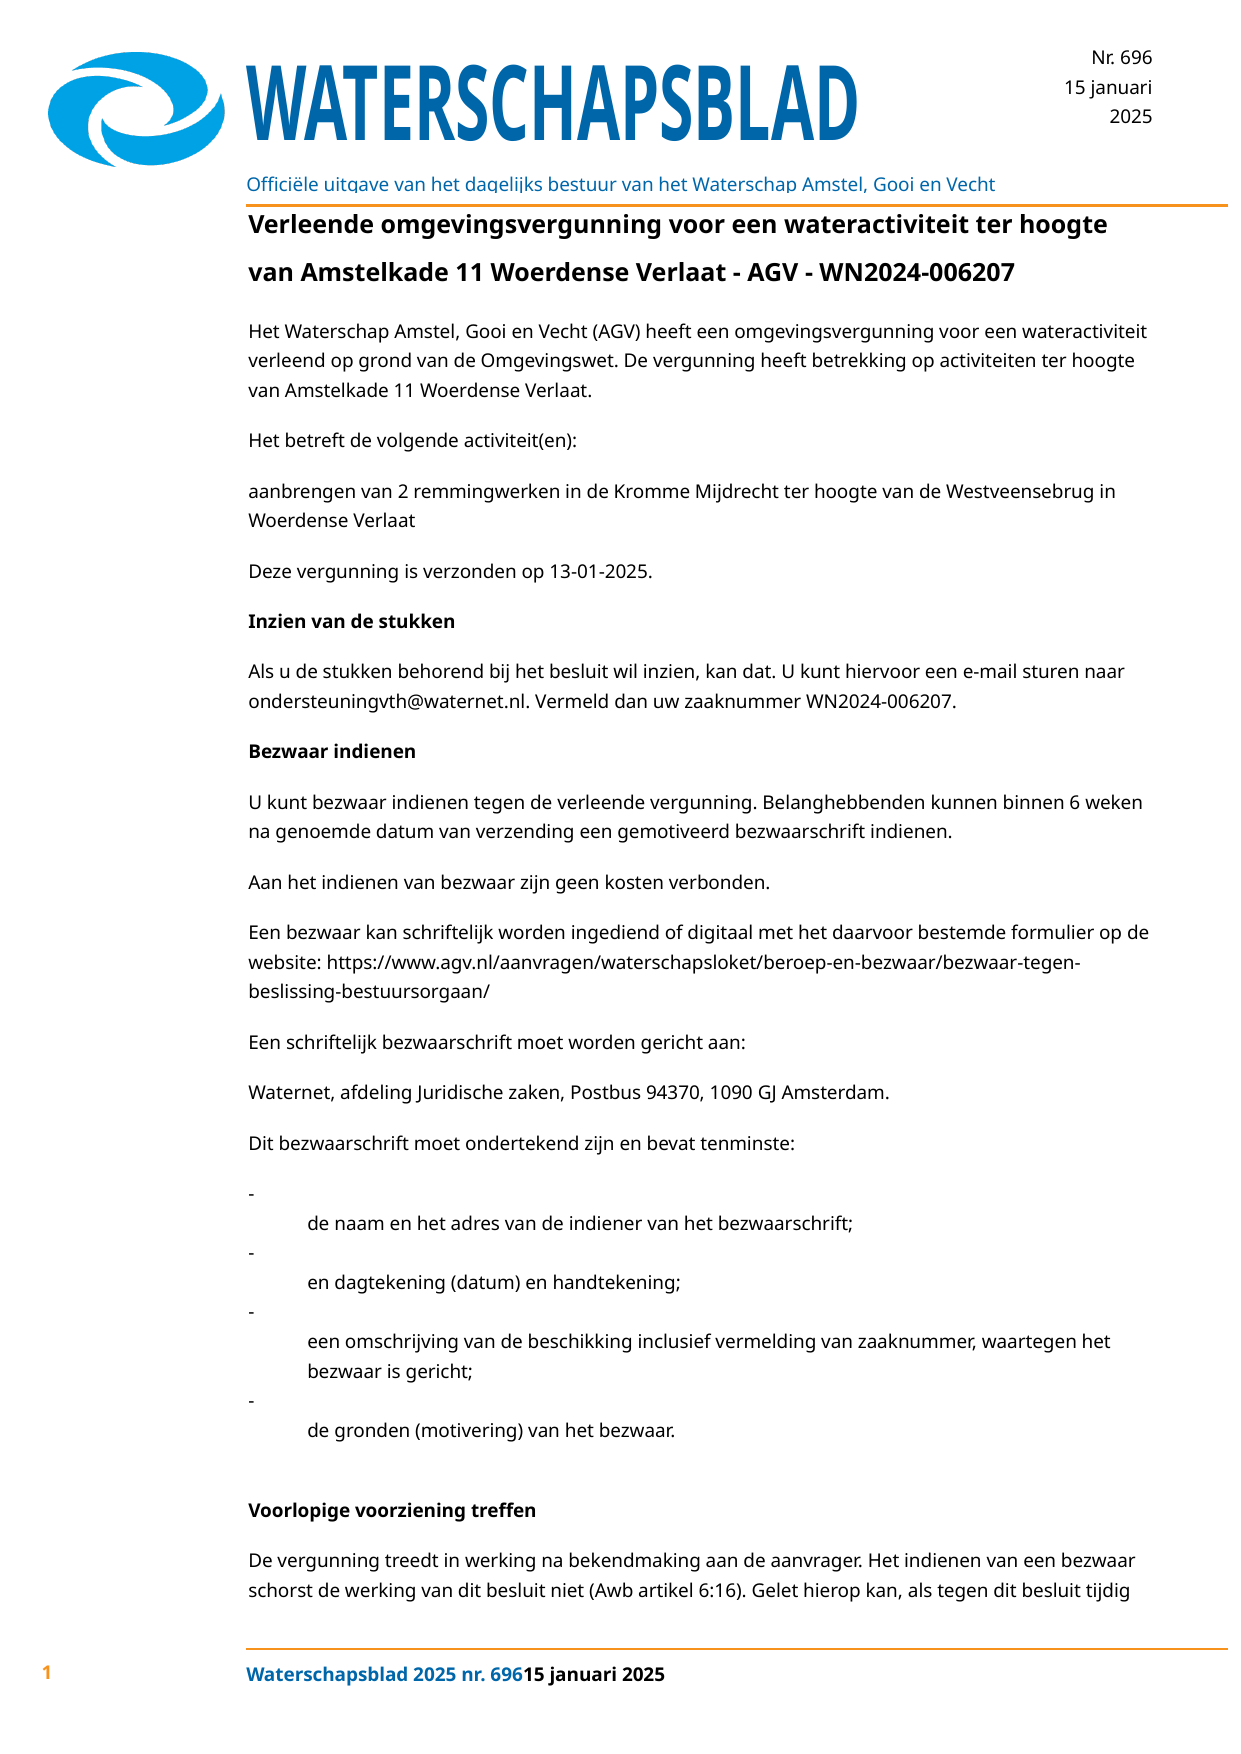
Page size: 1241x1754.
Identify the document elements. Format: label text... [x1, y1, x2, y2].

list een omschrijving van de beschikking inclusief vermelding van zaaknummer, waartegen het bezwaar is gericht; [248, 1328, 1152, 1384]
text aanbrengen van 2 remmingwerken in de Kromme Mijdrecht ter hoogte van de Westveensebrug in Woerdense Verlaat [248, 478, 1152, 533]
text Inzien van de stukken [248, 608, 1152, 634]
text Bezwaar indienen [248, 739, 1152, 764]
text Waternet, afdeling Juridische zaken, Postbus 94370, 1090 GJ Amsterdam. [248, 1079, 1152, 1105]
text Voorlopige voorziening treffen [248, 1497, 1152, 1523]
text Het betreft de volgende activiteit(en): [248, 427, 1152, 453]
list en dagtekening (datum) en handtekening; [248, 1269, 1152, 1295]
list de gronden (motivering) van het bezwaar. [248, 1417, 1152, 1443]
text Het Waterschap Amstel, Gooi en Vecht (AGV) heeft een omgevingsvergunning voor een wateractiviteit verleend op grond van de Omgevingswet. De vergunning heeft betrekking op activiteiten ter hoogte van Amstelkade 11 Woerdense Verlaat. [248, 318, 1152, 403]
text U kunt bezwaar indienen tegen de verleende vergunning. Belanghebbenden kunnen binnen 6 weken na genoemde datum van verzending een gemotiveerd bezwaarschrift indienen. [248, 789, 1152, 844]
text Als u de stukken behorend bij het besluit wil inzien, kan dat. U kunt hiervoor een e-mail sturen naar ondersteuningvth@waternet.nl. Vermeld dan uw zaaknummer WN2024-006207. [248, 659, 1152, 714]
picture [41, 47, 231, 172]
text Aan het indienen van bezwaar zijn geen kosten verbonden. [248, 869, 1152, 895]
text Dit bezwaarschrift moet ondertekend zijn en bevat tenminste: [248, 1130, 1152, 1156]
text De vergunning treedt in werking na bekendmaking aan de aanvrager. Het indienen van een bezwaar schorst de werking van dit besluit niet (Awb artikel 6:16). Gelet hierop kan, als tegen dit besluit tijdig [248, 1547, 1152, 1603]
text Een bezwaar kan schriftelijk worden ingediend of digitaal met het daarvoor bestemde formulier op de website: https://www.agv.nl/aanvragen/waterschapsloket/beroep-en-bezwaar/bezwaar-tegen-beslissing-bestuursorgaan/ [248, 919, 1152, 1004]
text Een schriftelijk bezwaarschrift moet worden gericht aan: [248, 1029, 1152, 1055]
text Deze vergunning is verzonden op 13-01-2025. [248, 558, 1152, 584]
text Verleende omgevingsvergunning voor een wateractiviteit ter hoogte van Amstelkade 11 Woerdense Verlaat - AGV - WN2024-006207 [248, 207, 1152, 288]
list de naam en het adres van de indiener van het bezwaarschrift; [248, 1210, 1152, 1236]
